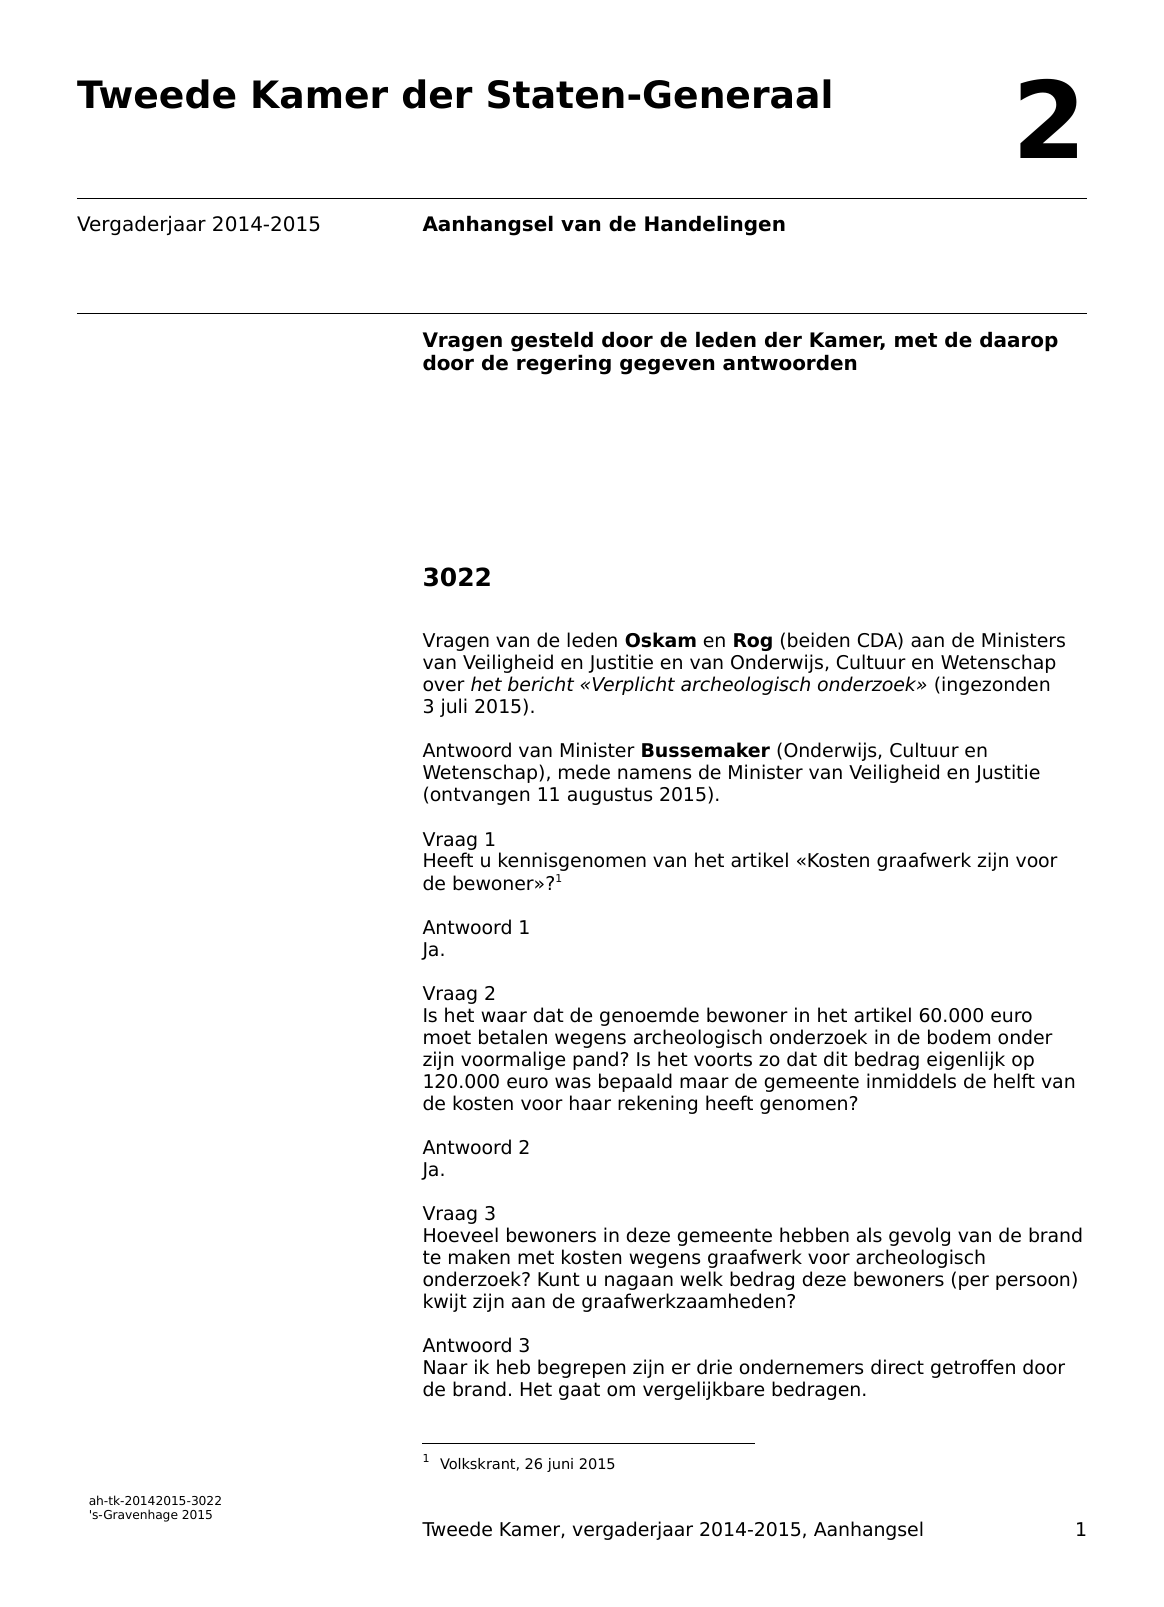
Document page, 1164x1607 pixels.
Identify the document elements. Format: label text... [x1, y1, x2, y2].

text 3022 [422, 563, 1087, 592]
text Heeft u kennisgenomen van het artikel «Kosten graafwerk zijn voor de bewoner»? [422, 850, 1087, 894]
text Antwoord 3 [422, 1335, 1087, 1357]
text Hoeveel bewoners in deze gemeente hebben als gevolg van de brand te maken met kosten wegens graafwerk voor archeologisch onderzoek? Kunt u nagaan welk bedrag deze bewoners (per persoon) kwijt zijn aan de graafwerkzaamheden? [422, 1225, 1087, 1313]
table_cell Aanhangsel van de Handelingen [422, 199, 1087, 313]
text Ja. [422, 938, 1087, 961]
text Vraag 1 [422, 828, 1087, 850]
text Volkskrant, 26 juni 2015 [422, 1452, 1087, 1474]
text Is het waar dat de genoemde bewoner in het artikel 60.000 euro moet betalen wegens archeologisch onderzoek in de bodem onder zijn voormalige pand? Is het voorts zo dat dit bedrag eigenlijk op 120.000 euro was bepaald maar de gemeente inmiddels de helft van de kosten voor haar rekening heeft genomen? [422, 1005, 1087, 1114]
text Vraag 3 [422, 1203, 1087, 1225]
table_header Tweede Kamer der Staten-Generaal [77, 59, 886, 198]
table_cell Vragen gesteld door de leden der Kamer, met de daarop door de regering gegeven antwoorden [422, 314, 1087, 375]
text Vraag 2 [422, 983, 1087, 1005]
text 's-Gravenhage 2015 [88, 1508, 323, 1522]
table_header 2 [886, 59, 1087, 198]
text Antwoord 2 [422, 1137, 1087, 1159]
text ah-tk-20142015-3022 [88, 1494, 323, 1508]
text Ja. [422, 1159, 1087, 1181]
text Antwoord 1 [422, 917, 1087, 938]
text Antwoord van Minister Bussemaker (Onderwijs, Cultuur en Wetenschap), mede namens de Minister van Veiligheid en Justitie (ontvangen 11 augustus 2015). [422, 740, 1087, 806]
text Naar ik heb begrepen zijn er drie ondernemers direct getroffen door de brand. Het gaat om vergelijkbare bedragen. [422, 1357, 1087, 1401]
text Vragen van de leden Oskam en Rog (beiden CDA) aan de Ministers van Veiligheid en Justitie en van Onderwijs, Cultuur en Wetenschap over het bericht «Verplicht archeologisch onderzoek» (ingezonden 3 juli 2015). [422, 630, 1087, 718]
table_cell [77, 314, 422, 375]
table_cell Vergaderjaar 2014-2015 [77, 199, 422, 313]
